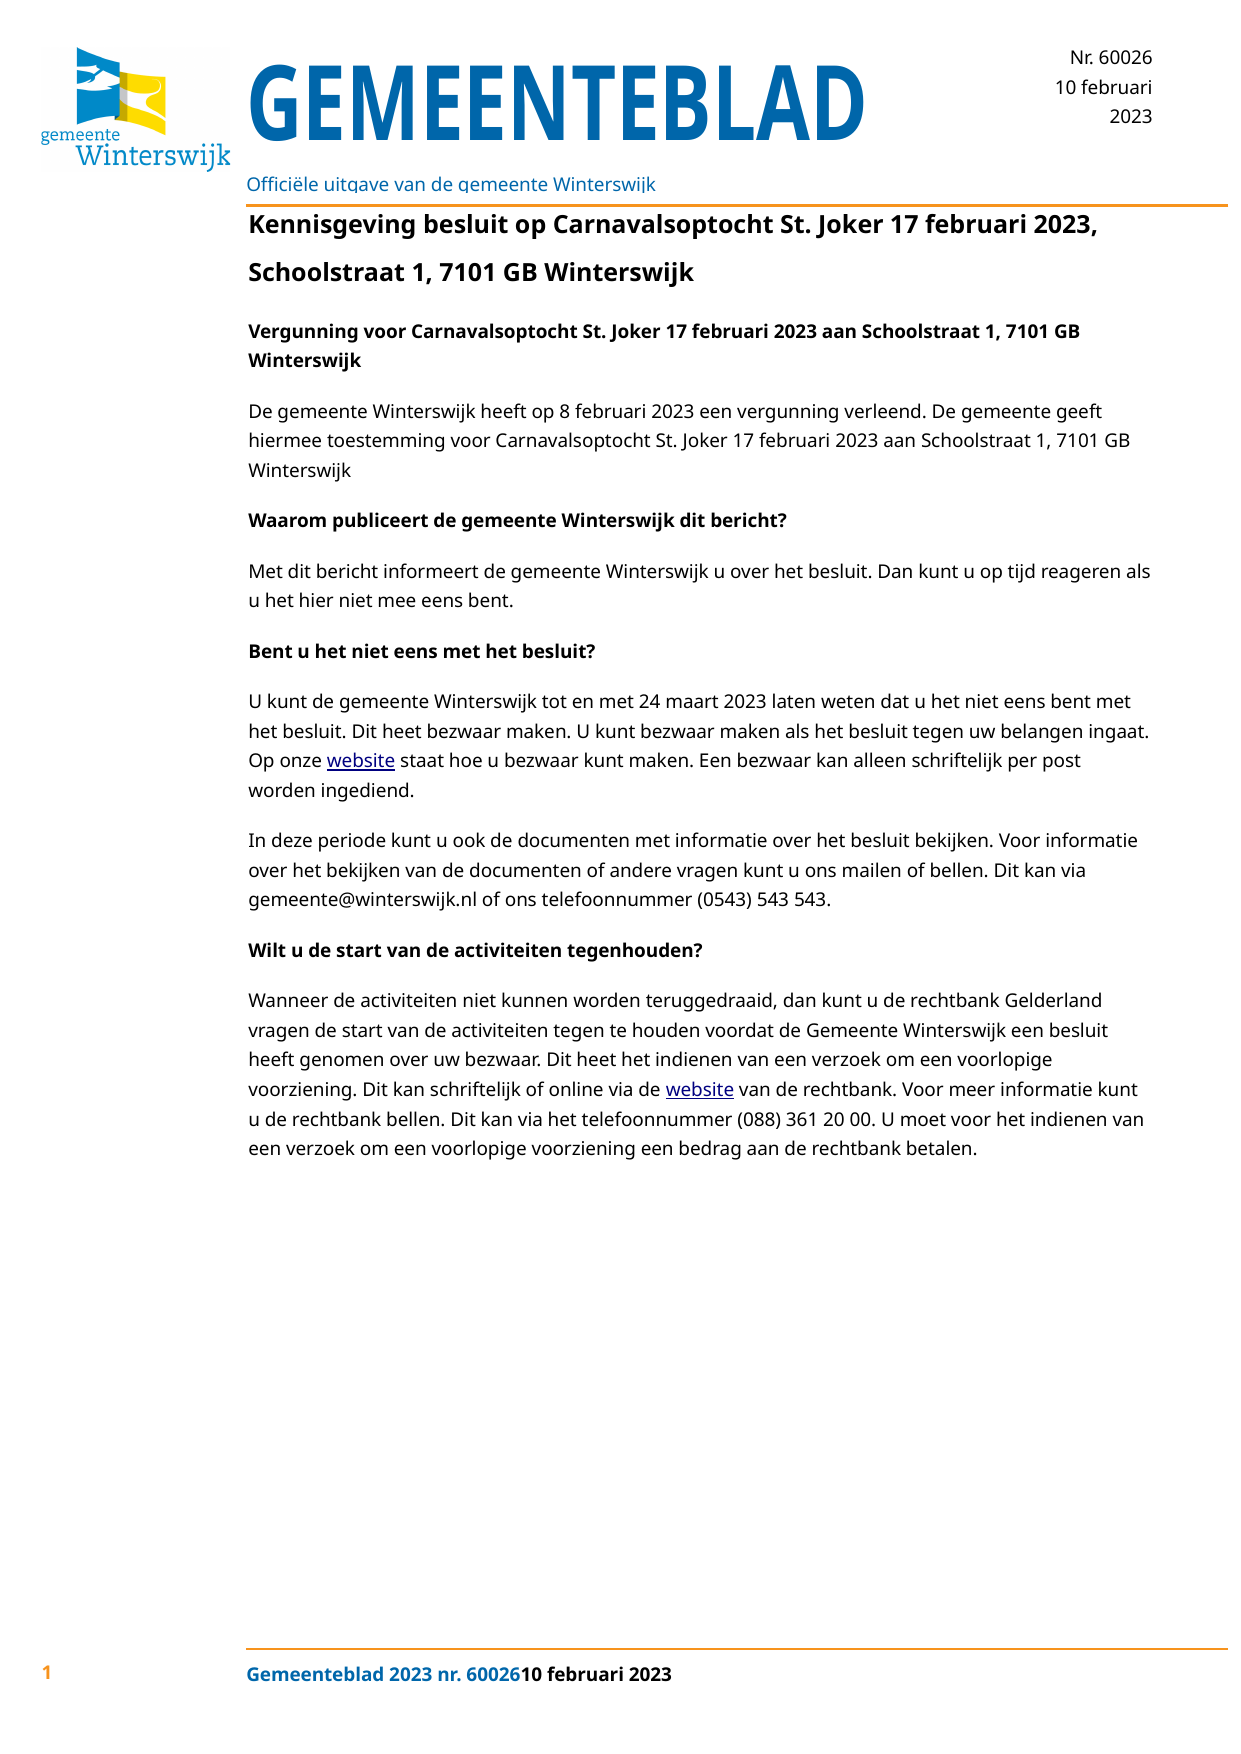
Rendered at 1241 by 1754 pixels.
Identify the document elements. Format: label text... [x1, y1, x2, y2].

text Wanneer de activiteiten niet kunnen worden teruggedraaid, dan kunt u de rechtbank Gelderland vragen de start van de activiteiten tegen te houden voordat de Gemeente Winterswijk een besluit heeft genomen over uw bezwaar. Dit heet het indienen van een verzoek om een voorlopige voorziening. Dit kan schriftelijk of online via de website van de rechtbank. Voor meer informatie kunt u de rechtbank bellen. Dit kan via het telefoonnummer (088) 361 20 00. U moet voor het indienen van een verzoek om een voorlopige voorziening een bedrag aan de rechtbank betalen. [248, 987, 1152, 1161]
text Wilt u de start van de activiteiten tegenhouden? [248, 937, 1152, 963]
text In deze periode kunt u ook de documenten met informatie over het besluit bekijken. Voor informatie over het bekijken van de documenten of andere vragen kunt u ons mailen of bellen. Dit kan via gemeente@winterswijk.nl of ons telefoonnummer (0543) 543 543. [248, 827, 1152, 912]
text Bent u het niet eens met het besluit? [248, 638, 1152, 664]
text U kunt de gemeente Winterswijk tot en met 24 maart 2023 laten weten dat u het niet eens bent met het besluit. Dit heet bezwaar maken. U kunt bezwaar maken als het besluit tegen uw belangen ingaat. Op onze website staat hoe u bezwaar kunt maken. Een bezwaar kan alleen schriftelijk per post worden ingediend. [248, 688, 1152, 803]
text Kennisgeving besluit op Carnavalsoptocht St. Joker 17 februari 2023, Schoolstraat 1, 7101 GB Winterswijk [248, 207, 1152, 288]
picture [41, 47, 231, 172]
text Waarom publiceert de gemeente Winterswijk dit bericht? [248, 507, 1152, 533]
picture [225, 153, 231, 162]
text De gemeente Winterswijk heeft op 8 februari 2023 een vergunning verleend. De gemeente geeft hiermee toestemming voor Carnavalsoptocht St. Joker 17 februari 2023 aan Schoolstraat 1, 7101 GB Winterswijk [248, 398, 1152, 483]
text Vergunning voor Carnavalsoptocht St. Joker 17 februari 2023 aan Schoolstraat 1, 7101 GB Winterswijk [248, 318, 1152, 373]
text Met dit bericht informeert de gemeente Winterswijk u over het besluit. Dan kunt u op tijd reageren als u het hier niet mee eens bent. [248, 558, 1152, 613]
